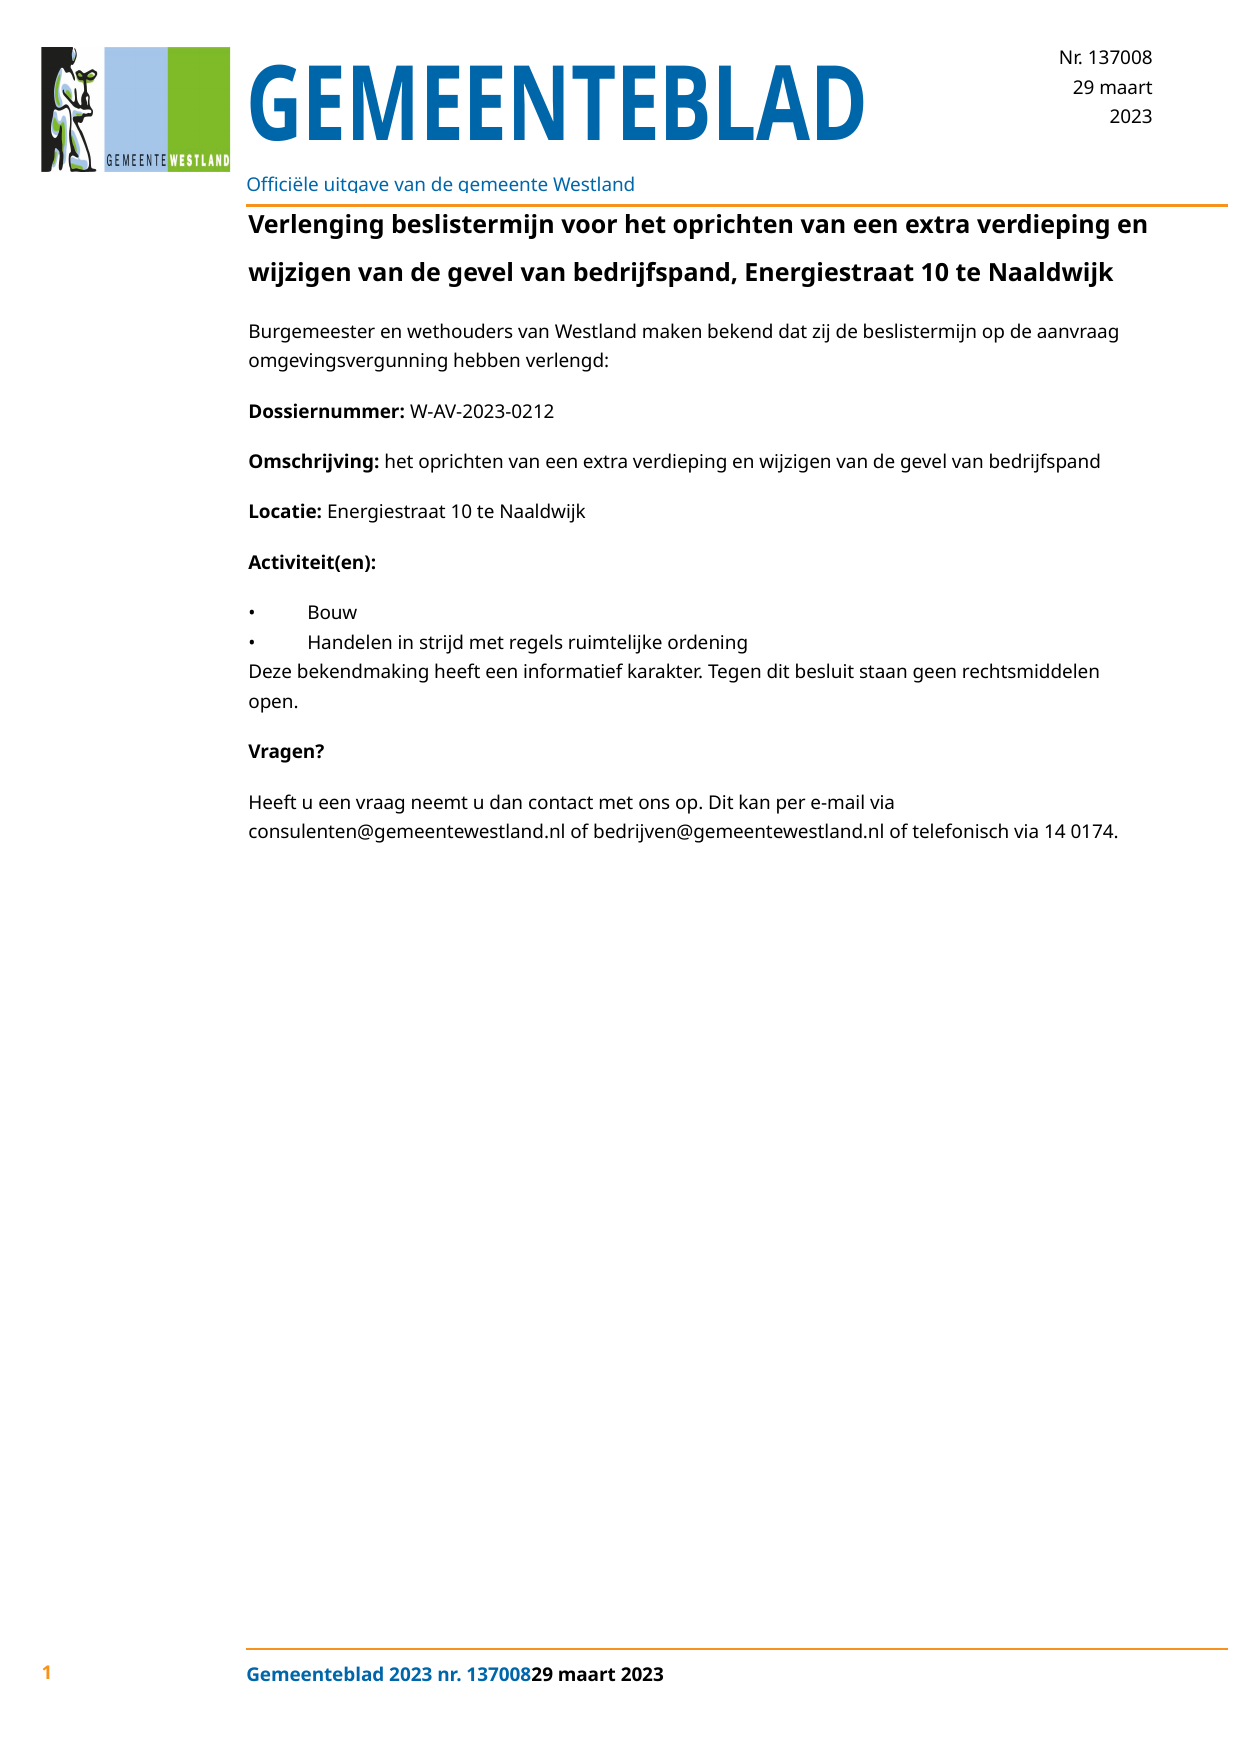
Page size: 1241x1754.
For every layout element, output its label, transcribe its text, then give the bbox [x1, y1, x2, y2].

text Deze bekendmaking heeft een informatief karakter. Tegen dit besluit staan geen rechtsmiddelen open. [248, 659, 1152, 714]
text Verlenging beslistermijn voor het oprichten van een extra verdieping en wijzigen van de gevel van bedrijfspand, Energiestraat 10 te Naaldwijk [248, 207, 1152, 288]
text Omschrijving: het oprichten van een extra verdieping en wijzigen van de gevel van bedrijfspand [248, 448, 1152, 474]
list Bouw [248, 599, 1152, 625]
text Vragen? [248, 739, 1152, 764]
picture [41, 47, 231, 172]
text Dossiernummer: W-AV-2023-0212 [248, 398, 1152, 424]
text Burgemeester en wethouders van Westland maken bekend dat zij de beslistermijn op de aanvraag omgevingsvergunning hebben verlengd: [248, 318, 1152, 373]
list Handelen in strijd met regels ruimtelijke ordening [248, 629, 1152, 655]
text Activiteit(en): [248, 549, 1152, 575]
text Locatie: Energiestraat 10 te Naaldwijk [248, 499, 1152, 524]
text Heeft u een vraag neemt u dan contact met ons op. Dit kan per e-mail via consulenten@gemeentewestland.nl of bedrijven@gemeentewestland.nl of telefonisch via 14 0174. [248, 789, 1152, 844]
